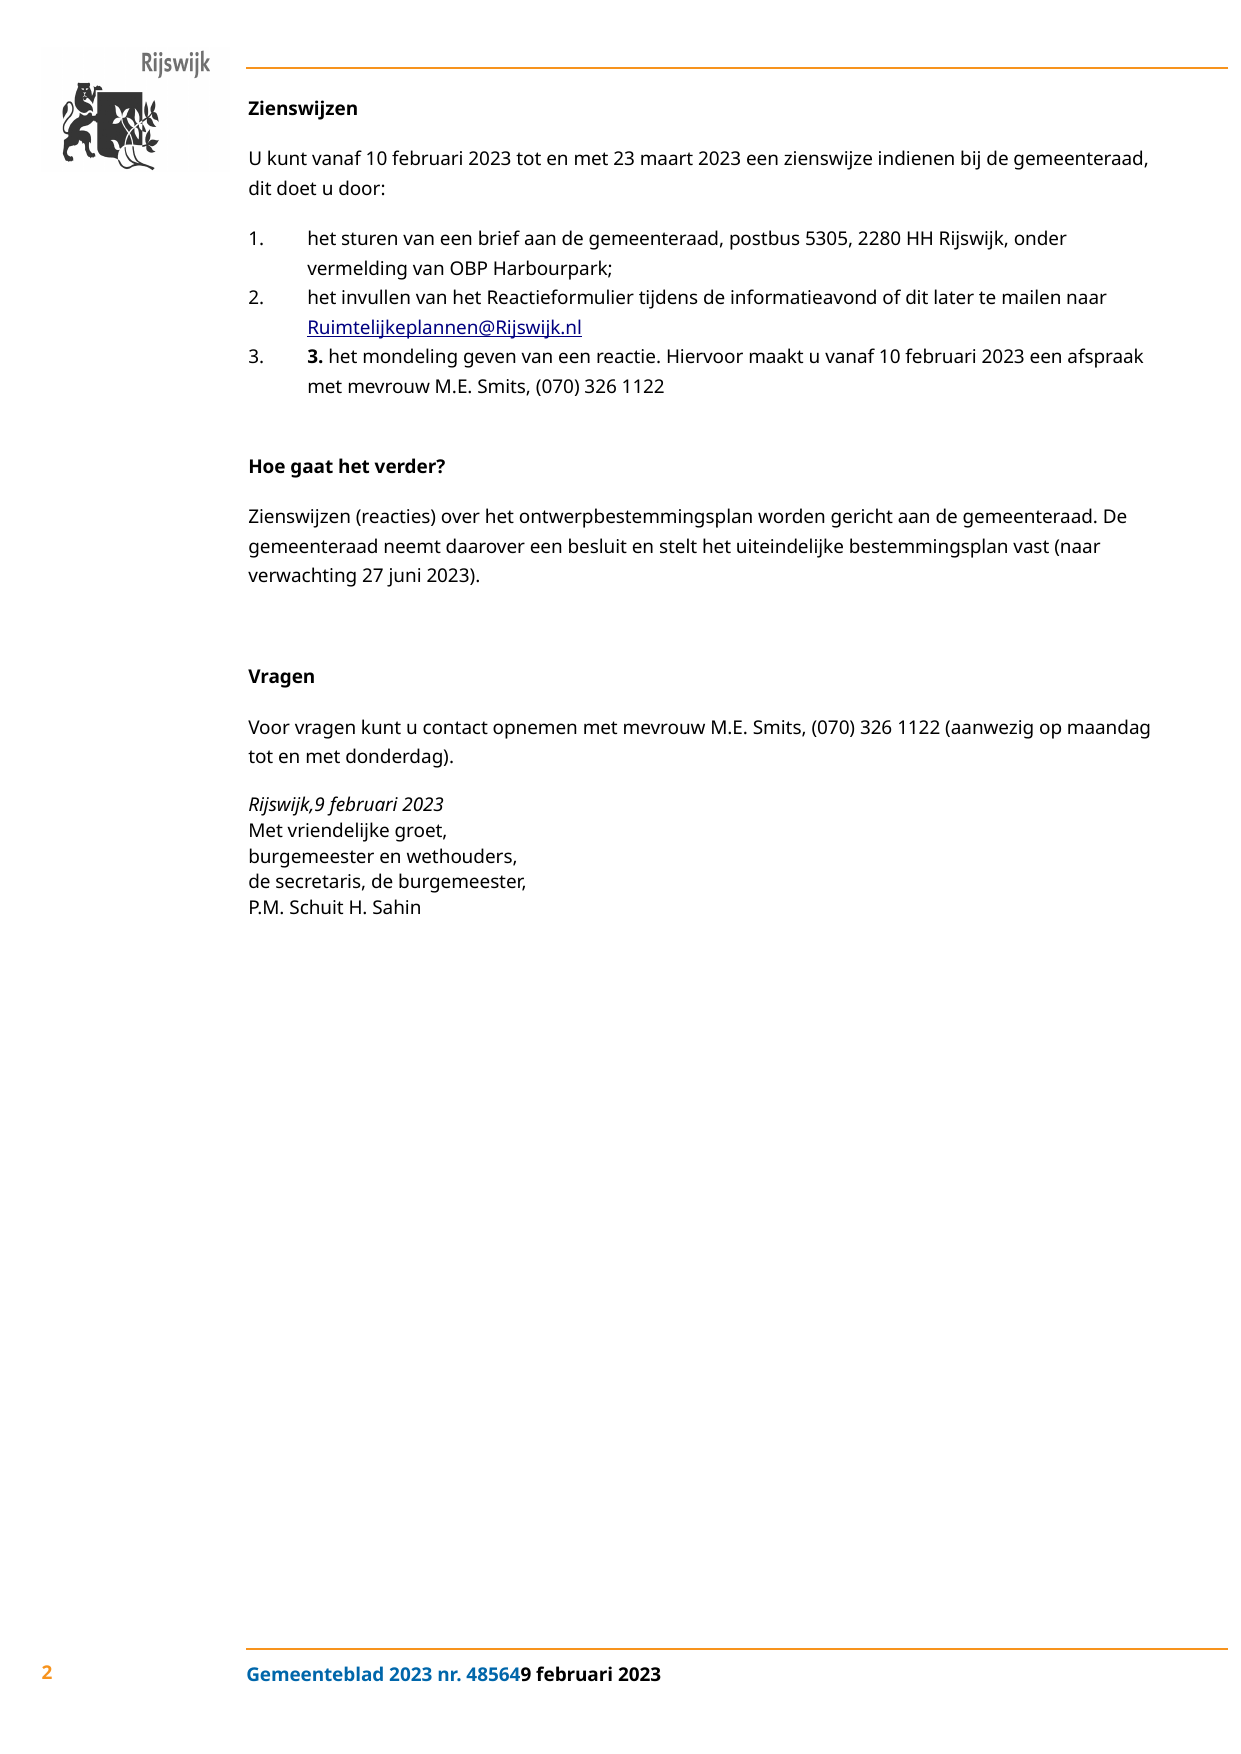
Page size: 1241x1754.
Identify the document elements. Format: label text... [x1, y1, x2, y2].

text Rijswijk,9 februari 2023 [248, 791, 1152, 817]
text U kunt vanaf 10 februari 2023 tot en met 23 maart 2023 een zienswijze indienen bij de gemeenteraad, dit doet u door: [248, 145, 1152, 201]
text Voor vragen kunt u contact opnemen met mevrouw M.E. Smits, (070) 326 1122 (aanwezig op maandag tot en met donderdag). [248, 714, 1152, 769]
text burgemeester en wethouders, [248, 843, 1152, 868]
text Met vriendelijke groet, [248, 817, 1152, 843]
text Zienswijzen (reacties) over het ontwerpbestemmingsplan worden gericht aan de gemeenteraad. De gemeenteraad neemt daarover een besluit en stelt het uiteindelijke bestemmingsplan vast (naar verwachting 27 juni 2023). [248, 503, 1152, 588]
text Zienswijzen [248, 95, 1152, 121]
list 3. het mondeling geven van een reactie. Hiervoor maakt u vanaf 10 februari 2023 een afspraak met mevrouw M.E. Smits, (070) 326 1122 [248, 343, 1152, 399]
list het sturen van een brief aan de gemeenteraad, postbus 5305, 2280 HH Rijswijk, onder vermelding van OBP Harbourpark; [248, 225, 1152, 281]
text de secretaris, de burgemeester, [248, 868, 1152, 894]
list het invullen van het Reactieformulier tijdens de informatieavond of dit later te mailen naar Ruimtelijkeplannen@Rijswijk.nl [248, 284, 1152, 340]
picture [41, 47, 231, 172]
text Vragen [248, 663, 1152, 689]
text Hoe gaat het verder? [248, 453, 1152, 479]
text P.M. Schuit H. Sahin [248, 894, 1152, 920]
